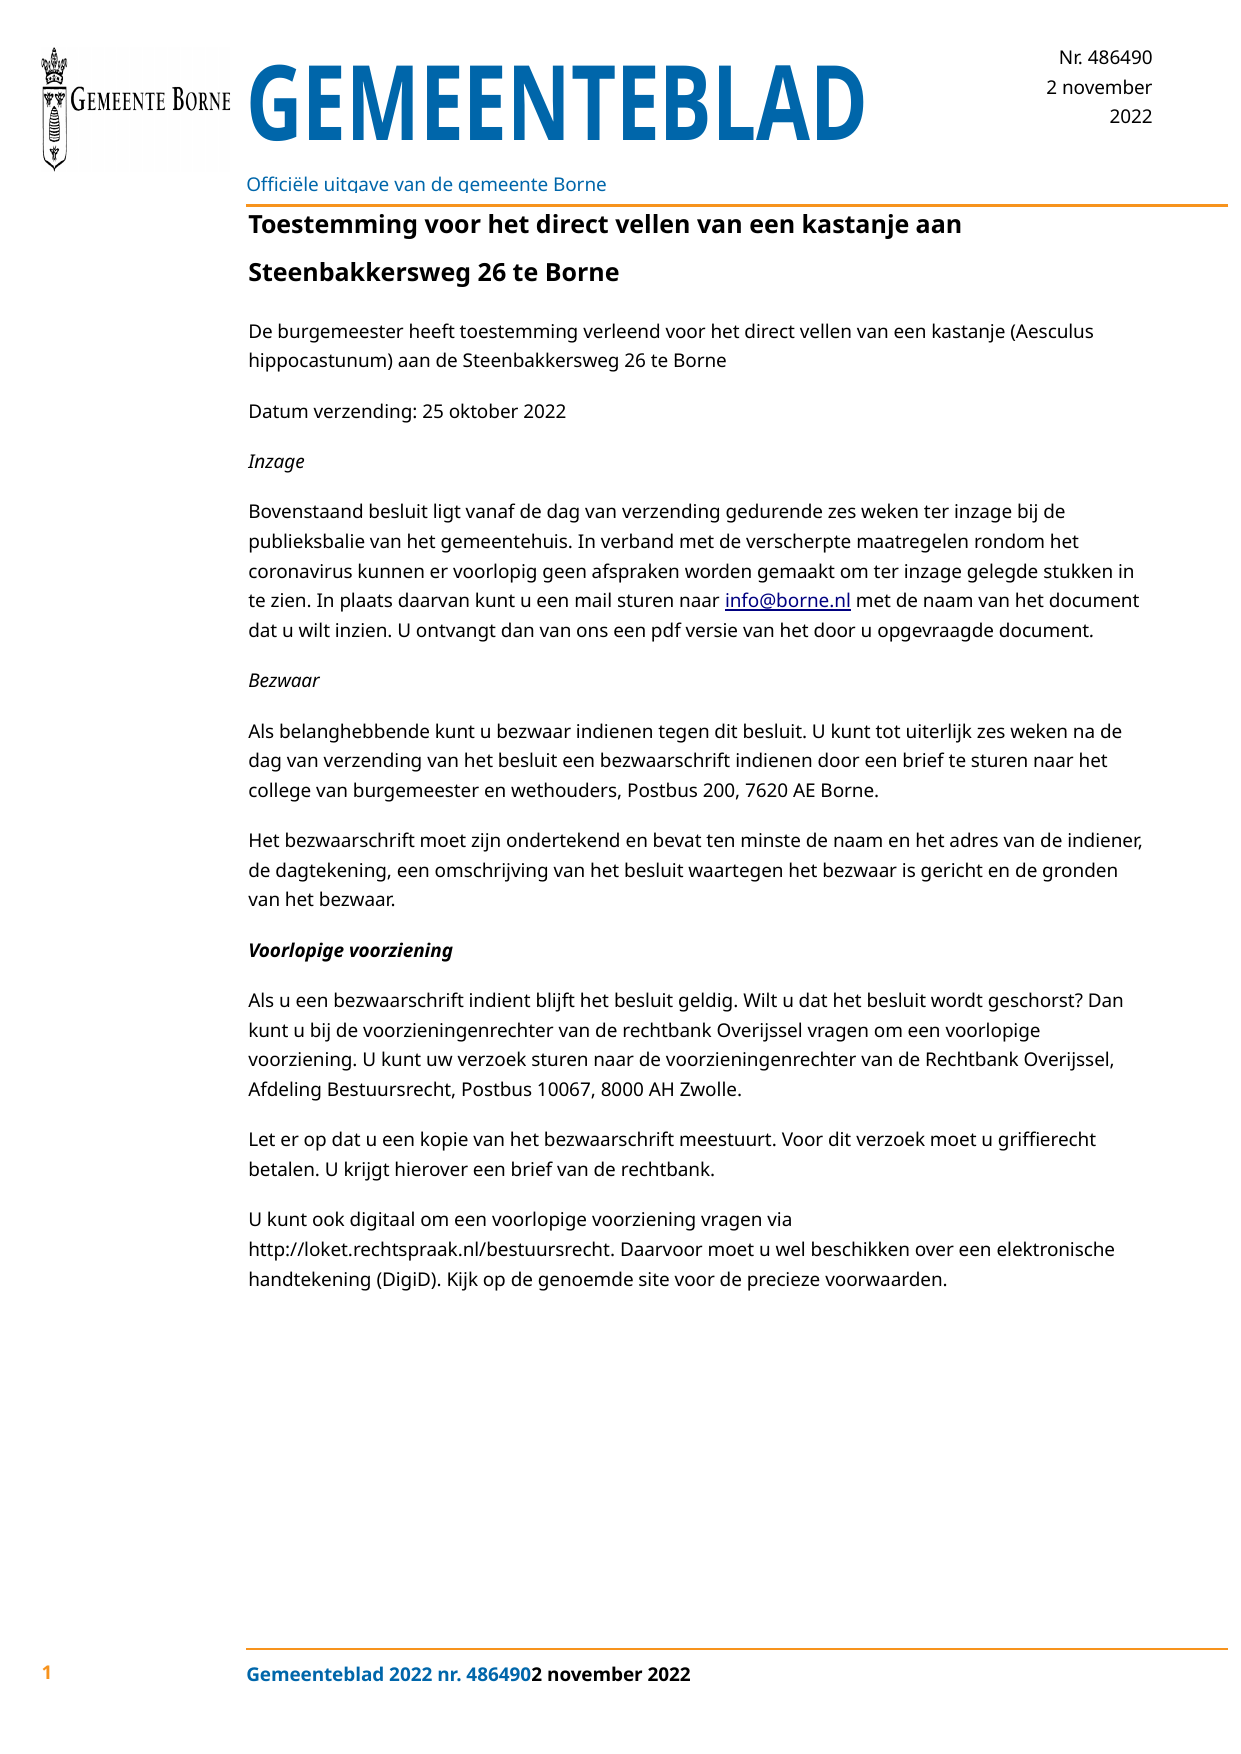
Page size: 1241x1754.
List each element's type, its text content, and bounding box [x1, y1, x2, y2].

text Bovenstaand besluit ligt vanaf de dag van verzending gedurende zes weken ter inzage bij de publieksbalie van het gemeentehuis. In verband met de verscherpte maatregelen rondom het coronavirus kunnen er voorlopig geen afspraken worden gemaakt om ter inzage gelegde stukken in te zien. In plaats daarvan kunt u een mail sturen naar info@borne.nl met de naam van het document dat u wilt inzien. U ontvangt dan van ons een pdf versie van het door u opgevraagde document. [248, 499, 1152, 643]
text Datum verzending: 25 oktober 2022 [248, 398, 1152, 424]
text Bezwaar [248, 667, 1152, 693]
text Inzage [248, 448, 1152, 474]
picture [41, 47, 231, 172]
text Voorlopige voorziening [248, 937, 1152, 963]
text Let er op dat u een kopie van het bezwaarschrift meestuurt. Voor dit verzoek moet u griffierecht betalen. U krijgt hierover een brief van de rechtbank. [248, 1127, 1152, 1182]
text Toestemming voor het direct vellen van een kastanje aan Steenbakkersweg 26 te Borne [248, 207, 1152, 288]
text Als u een bezwaarschrift indient blijft het besluit geldig. Wilt u dat het besluit wordt geschorst? Dan kunt u bij de voorzieningenrechter van de rechtbank Overijssel vragen om een voorlopige voorziening. U kunt uw verzoek sturen naar de voorzieningenrechter van de Rechtbank Overijssel, Afdeling Bestuursrecht, Postbus 10067, 8000 AH Zwolle. [248, 987, 1152, 1102]
text Het bezwaarschrift moet zijn ondertekend en bevat ten minste de naam en het adres van de indiener, de dagtekening, een omschrijving van het besluit waartegen het bezwaar is gericht en de gronden van het bezwaar. [248, 827, 1152, 912]
text U kunt ook digitaal om een voorlopige voorziening vragen via http://loket.rechtspraak.nl/bestuursrecht. Daarvoor moet u wel beschikken over een elektronische handtekening (DigiD). Kijk op de genoemde site voor de precieze voorwaarden. [248, 1207, 1152, 1292]
text Als belanghebbende kunt u bezwaar indienen tegen dit besluit. U kunt tot uiterlijk zes weken na de dag van verzending van het besluit een bezwaarschrift indienen door een brief te sturen naar het college van burgemeester en wethouders, Postbus 200, 7620 AE Borne. [248, 718, 1152, 803]
text De burgemeester heeft toestemming verleend voor het direct vellen van een kastanje (Aesculus hippocastunum) aan de Steenbakkersweg 26 te Borne [248, 318, 1152, 373]
